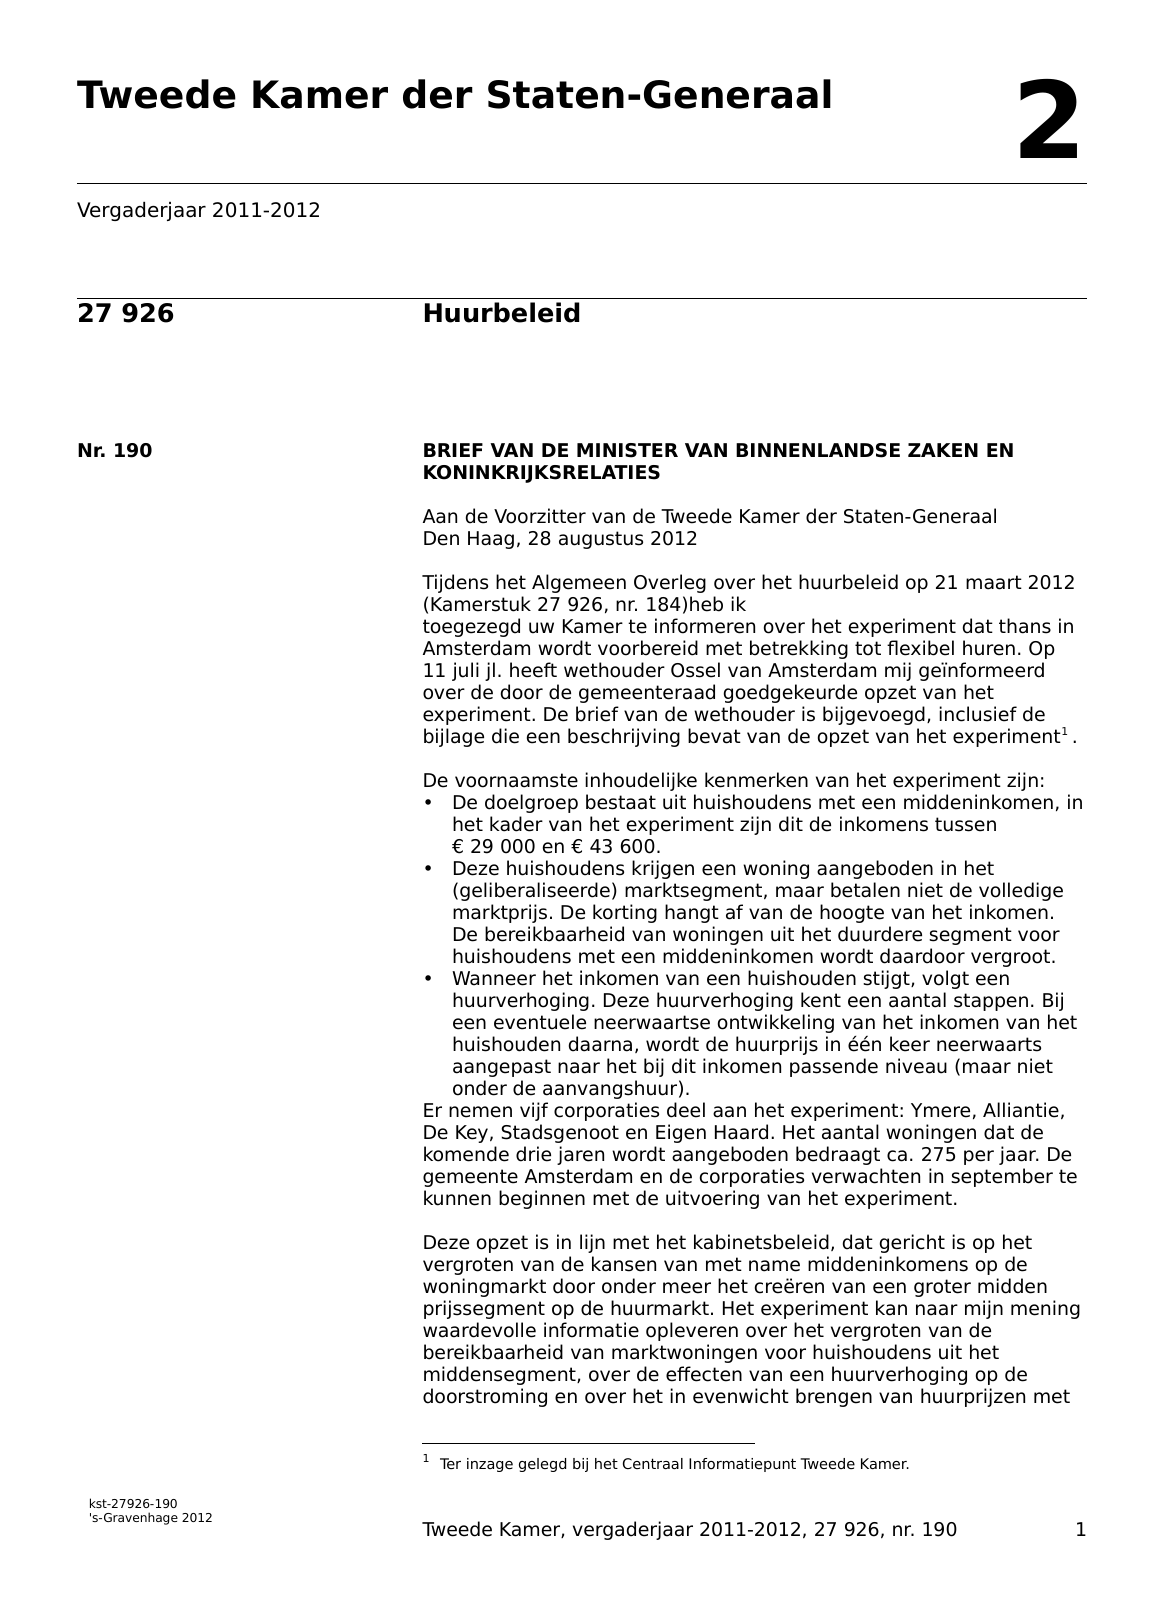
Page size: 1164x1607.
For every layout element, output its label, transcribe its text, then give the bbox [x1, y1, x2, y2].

text Ter inzage gelegd bij het Centraal Informatiepunt Tweede Kamer. [422, 1452, 1087, 1474]
table_header 2 [886, 59, 1087, 183]
text • Wanneer het inkomen van een huishouden stijgt, volgt een huurverhoging. Deze huurverhoging kent een aantal stappen. Bij een eventuele neerwaartse ontwikkeling van het inkomen van het huishouden daarna, wordt de huurprijs in één keer neerwaarts aangepast naar het bij dit inkomen passende niveau (maar niet onder de aanvangshuur). [422, 968, 1087, 1100]
text Den Haag, 28 augustus 2012 [422, 528, 1087, 550]
subtitle Nr. 190 BRIEF VAN DE MINISTER VAN BINNENLANDSE ZAKEN EN KONINKRIJKSRELATIES [77, 440, 1087, 484]
text • De doelgroep bestaat uit huishoudens met een middeninkomen, in het kader van het experiment zijn dit de inkomens tussen € 29 000 en € 43 600. [422, 792, 1087, 858]
table_cell Vergaderjaar 2011-2012 [77, 184, 1087, 298]
text Deze opzet is in lijn met het kabinetsbeleid, dat gericht is op het vergroten van de kansen van met name middeninkomens op de woningmarkt door onder meer het creëren van een groter midden prijssegment op de huurmarkt. Het experiment kan naar mijn mening waardevolle informatie opleveren over het vergroten van de bereikbaarheid van marktwoningen voor huishoudens uit het middensegment, over de effecten van een huurverhoging op de doorstroming en over het in evenwicht brengen van huurprijzen met [422, 1232, 1087, 1408]
text toegezegd uw Kamer te informeren over het experiment dat thans in Amsterdam wordt voorbereid met betrekking tot flexibel huren. Op 11 juli jl. heeft wethouder Ossel van Amsterdam mij geïnformeerd over de door de gemeenteraad goedgekeurde opzet van het experiment. De brief van de wethouder is bijgevoegd, inclusief de bijlage die een beschrijving bevat van de opzet van het experiment. [422, 616, 1087, 748]
text kst-27926-190 [88, 1497, 323, 1511]
subtitle 27 926 Huurbeleid [77, 299, 1087, 329]
table_header Tweede Kamer der Staten-Generaal [77, 59, 886, 183]
text Aan de Voorzitter van de Tweede Kamer der Staten-Generaal [422, 506, 1087, 528]
text • Deze huishoudens krijgen een woning aangeboden in het (geliberaliseerde) marktsegment, maar betalen niet de volledige marktprijs. De korting hangt af van de hoogte van het inkomen. De bereikbaarheid van woningen uit het duurdere segment voor huishoudens met een middeninkomen wordt daardoor vergroot. [422, 858, 1087, 968]
text Tijdens het Algemeen Overleg over het huurbeleid op 21 maart 2012 (Kamerstuk 27 926, nr. 184)heb ik [422, 572, 1087, 616]
text 's-Gravenhage 2012 [88, 1511, 323, 1525]
text Er nemen vijf corporaties deel aan het experiment: Ymere, Alliantie, De Key, Stadsgenoot en Eigen Haard. Het aantal woningen dat de komende drie jaren wordt aangeboden bedraagt ca. 275 per jaar. De gemeente Amsterdam en de corporaties verwachten in september te kunnen beginnen met de uitvoering van het experiment. [422, 1100, 1087, 1209]
text De voornaamste inhoudelijke kenmerken van het experiment zijn: [422, 770, 1087, 792]
